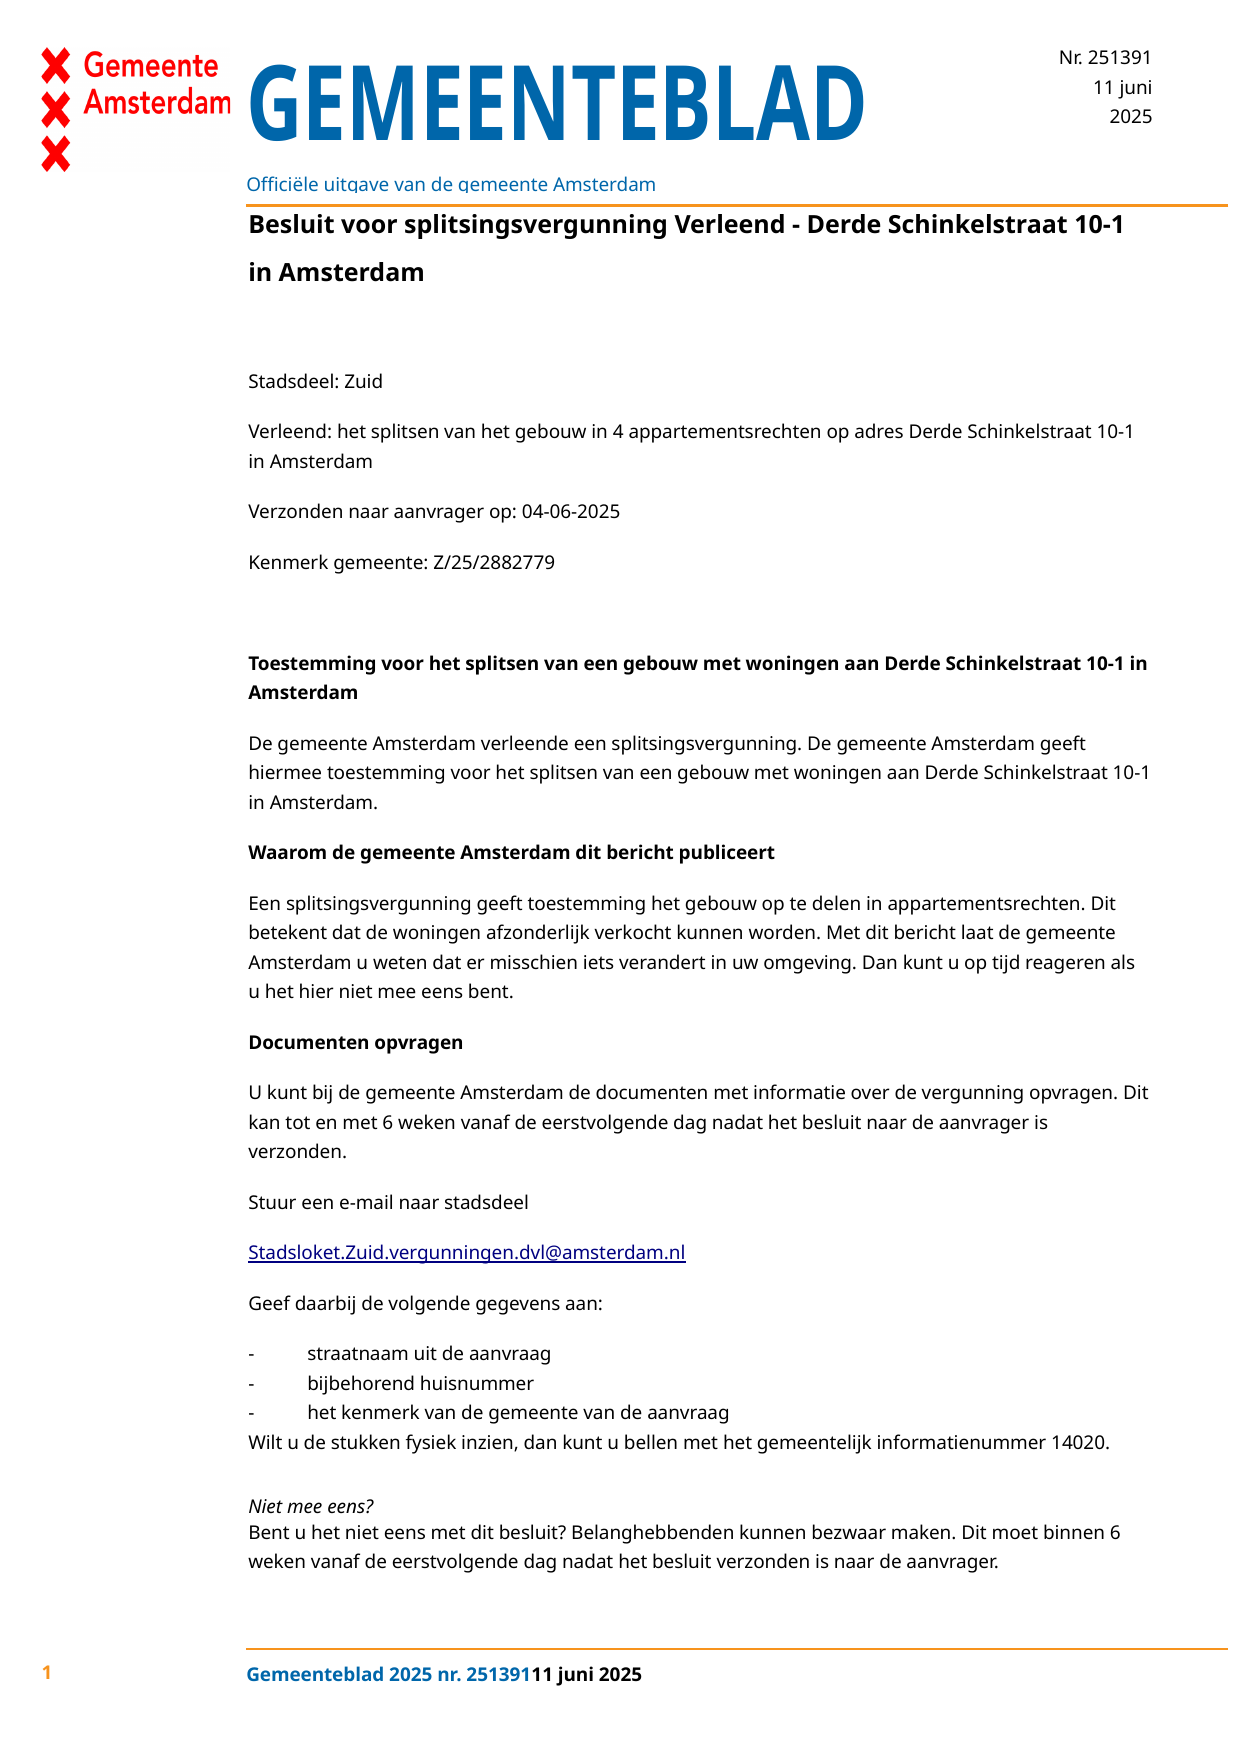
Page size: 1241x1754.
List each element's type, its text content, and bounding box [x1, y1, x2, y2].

text U kunt bij de gemeente Amsterdam de documenten met informatie over de vergunning opvragen. Dit kan tot en met 6 weken vanaf de eerstvolgende dag nadat het besluit naar de aanvrager is verzonden. [248, 1079, 1152, 1164]
list het kenmerk van de gemeente van de aanvraag [248, 1399, 1152, 1425]
text Niet mee eens? [248, 1493, 1152, 1519]
text Stadsdeel: Zuid [248, 368, 1152, 394]
text De gemeente Amsterdam verleende een splitsingsvergunning. De gemeente Amsterdam geeft hiermee toestemming voor het splitsen van een gebouw met woningen aan Derde Schinkelstraat 10-1 in Amsterdam. [248, 730, 1152, 815]
text Waarom de gemeente Amsterdam dit bericht publiceert [248, 839, 1152, 865]
text Stuur een e-mail naar stadsdeel [248, 1189, 1152, 1215]
list bijbehorend huisnummer [248, 1370, 1152, 1396]
text Besluit voor splitsingsvergunning Verleend - Derde Schinkelstraat 10-1 in Amsterdam [248, 207, 1152, 288]
text Een splitsingsvergunning geeft toestemming het gebouw op te delen in appartementsrechten. Dit betekent dat de woningen afzonderlijk verkocht kunnen worden. Met dit bericht laat de gemeente Amsterdam u weten dat er misschien iets verandert in uw omgeving. Dan kunt u op tijd reageren als u het hier niet mee eens bent. [248, 890, 1152, 1004]
text Geef daarbij de volgende gegevens aan: [248, 1290, 1152, 1316]
list straatnaam uit de aanvraag [248, 1340, 1152, 1366]
text Wilt u de stukken fysiek inzien, dan kunt u bellen met het gemeentelijk informatienummer 14020. [248, 1429, 1152, 1455]
text Bent u het niet eens met dit besluit? Belanghebbenden kunnen bezwaar maken. Dit moet binnen 6 weken vanaf de eerstvolgende dag nadat het besluit verzonden is naar de aanvrager. [248, 1519, 1152, 1574]
text Verzonden naar aanvrager op: 04-06-2025 [248, 499, 1152, 524]
text Stadsloket.Zuid.vergunningen.dvl@amsterdam.nl [248, 1239, 1152, 1265]
text Kenmerk gemeente: Z/25/2882779 [248, 549, 1152, 575]
text Verleend: het splitsen van het gebouw in 4 appartementsrechten op adres Derde Schinkelstraat 10-1 in Amsterdam [248, 419, 1152, 474]
text Toestemming voor het splitsen van een gebouw met woningen aan Derde Schinkelstraat 10-1 in Amsterdam [248, 650, 1152, 705]
picture [41, 47, 231, 172]
text Documenten opvragen [248, 1029, 1152, 1055]
